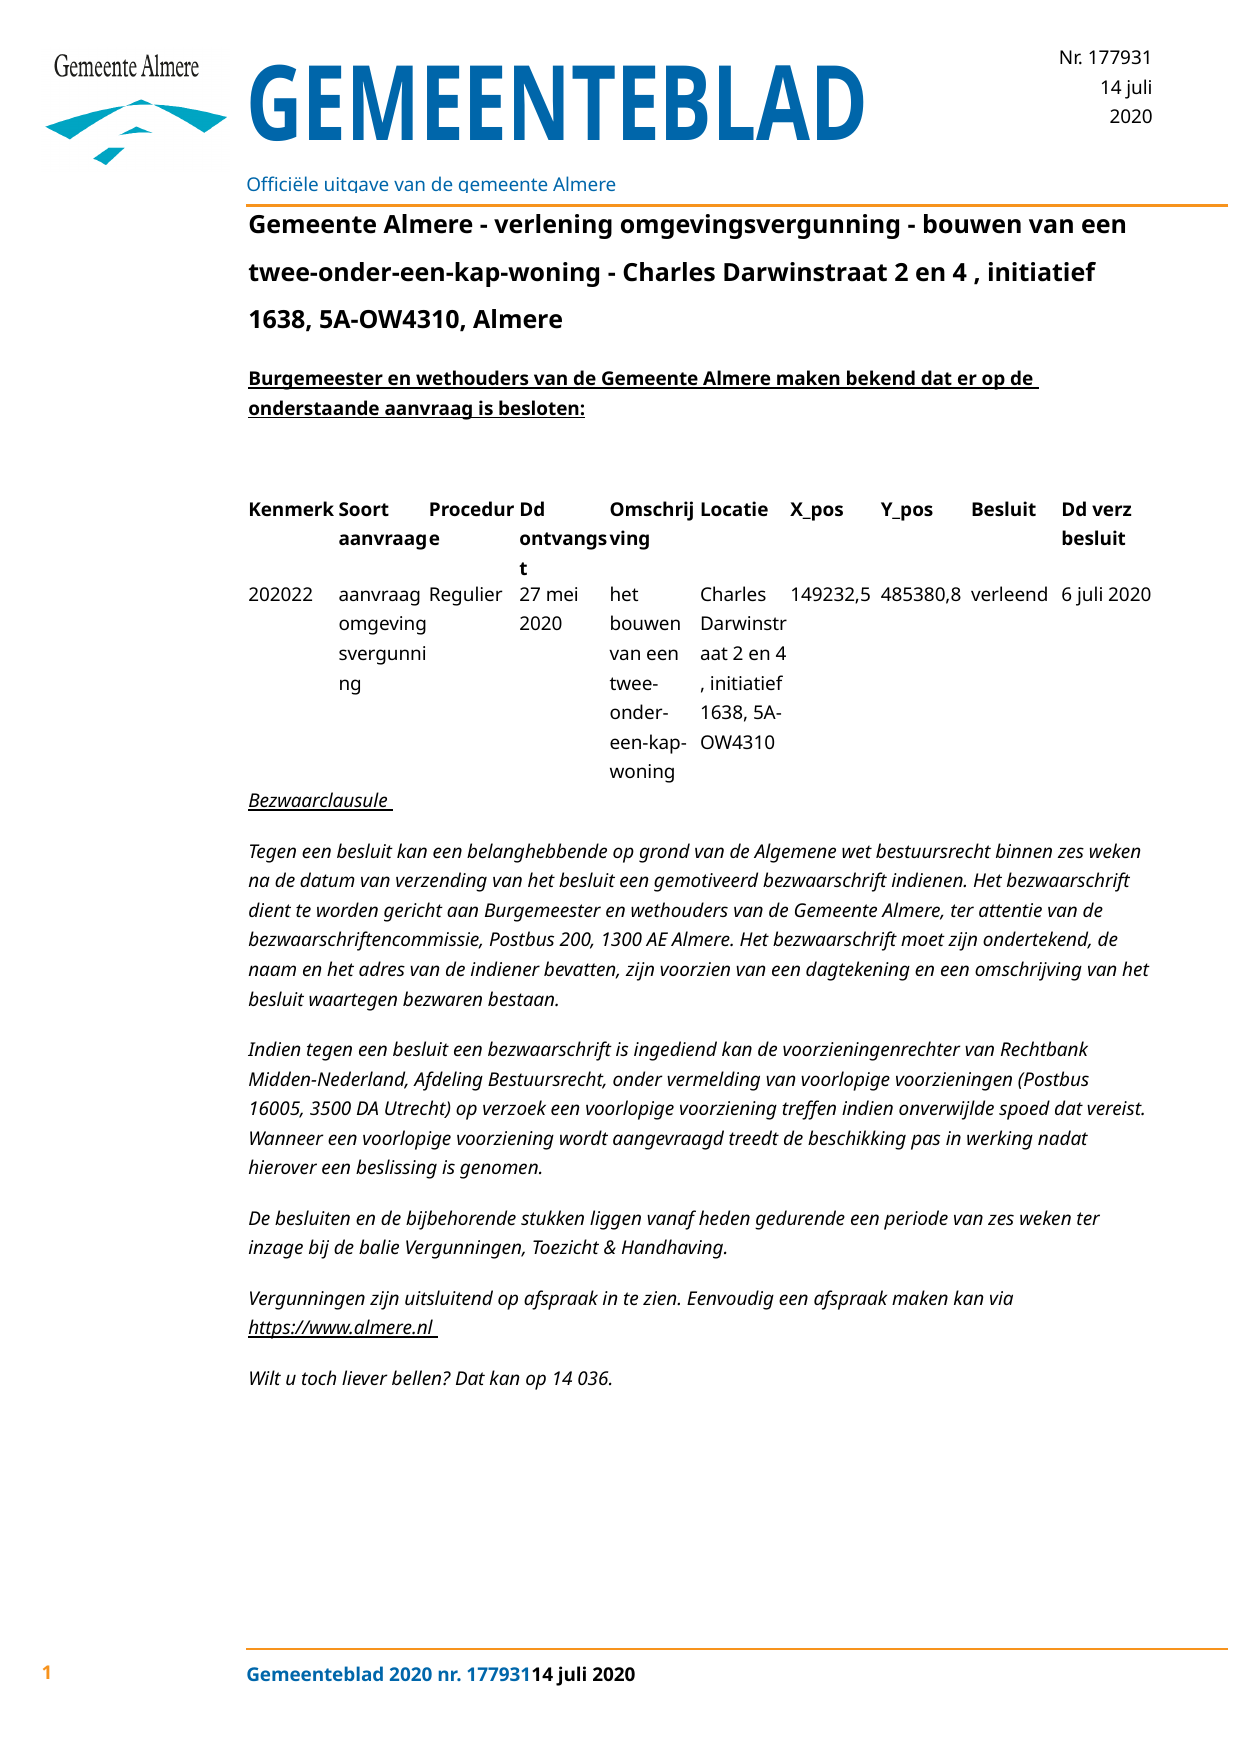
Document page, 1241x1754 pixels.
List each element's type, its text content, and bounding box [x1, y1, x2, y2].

table_header X_pos [790, 496, 881, 581]
table_cell verleend [971, 581, 1061, 784]
text Indien tegen een besluit een bezwaarschrift is ingediend kan de voorzieningenrechter van Rechtbank Midden-Nederland, Afdeling Bestuursrecht, onder vermelding van voorlopige voorzieningen (Postbus 16005, 3500 DA Utrecht) op verzoek een voorlopige voorziening treffen indien onverwijlde spoed dat vereist. Wanneer een voorlopige voorziening wordt aangevraagd treedt de beschikking pas in werking nadat hierover een beslissing is genomen. [248, 1036, 1152, 1180]
table_cell 202022 [248, 581, 338, 784]
table_header Y_pos [881, 496, 971, 581]
text Gemeente Almere - verlening omgevingsvergunning - bouwen van een twee-onder-een-kap-woning - Charles Darwinstraat 2 en 4 , initiatief 1638, 5A-OW4310, Almere [248, 207, 1152, 336]
text Tegen een besluit kan een belanghebbende op grond van de Algemene wet bestuursrecht binnen zes weken na de datum van verzending van het besluit een gemotiveerd bezwaarschrift indienen. Het bezwaarschrift dient te worden gericht aan Burgemeester en wethouders van de Gemeente Almere, ter attentie van de bezwaarschriftencommissie, Postbus 200, 1300 AE Almere. Het bezwaarschrift moet zijn ondertekend, de naam en het adres van de indiener bevatten, zijn voorzien van een dagtekening en een omschrijving van het besluit waartegen bezwaren bestaan. [248, 838, 1152, 1011]
table_cell 149232,5 [790, 581, 881, 784]
text Vergunningen zijn uitsluitend op afspraak in te zien. Eenvoudig een afspraak maken kan via https://www.almere.nl [248, 1285, 1152, 1340]
table_cell 485380,8 [881, 581, 971, 784]
text Burgemeester en wethouders van de Gemeente Almere maken bekend dat er op de onderstaande aanvraag is besloten: [248, 366, 1152, 421]
table_cell het bouwen van een twee-onder-een-kap-woning [609, 581, 700, 784]
table_cell 27 mei 2020 [519, 581, 609, 784]
text Bezwaarclausule [248, 787, 1152, 813]
table_header Locatie [700, 496, 790, 581]
table_header Procedure [429, 496, 519, 581]
table_cell Regulier [429, 581, 519, 784]
table_header Kenmerk [248, 496, 338, 581]
table_header Omschrijving [609, 496, 700, 581]
text De besluiten en de bijbehorende stukken liggen vanaf heden gedurende een periode van zes weken ter inzage bij de balie Vergunningen, Toezicht & Handhaving. [248, 1205, 1152, 1260]
table_cell Charles Darwinstraat 2 en 4 , initiatief 1638, 5A-OW4310 [700, 581, 790, 784]
table_header Besluit [971, 496, 1061, 581]
table_cell aanvraag omgevingsvergunning [338, 581, 429, 784]
table_header Soort aanvraag [338, 496, 429, 581]
table_header Dd verz besluit [1061, 496, 1152, 581]
table_header Dd ontvangst [519, 496, 609, 581]
text Wilt u toch liever bellen? Dat kan op 14 036. [248, 1365, 1152, 1391]
table_cell 6 juli 2020 [1061, 581, 1152, 784]
picture [41, 47, 231, 172]
